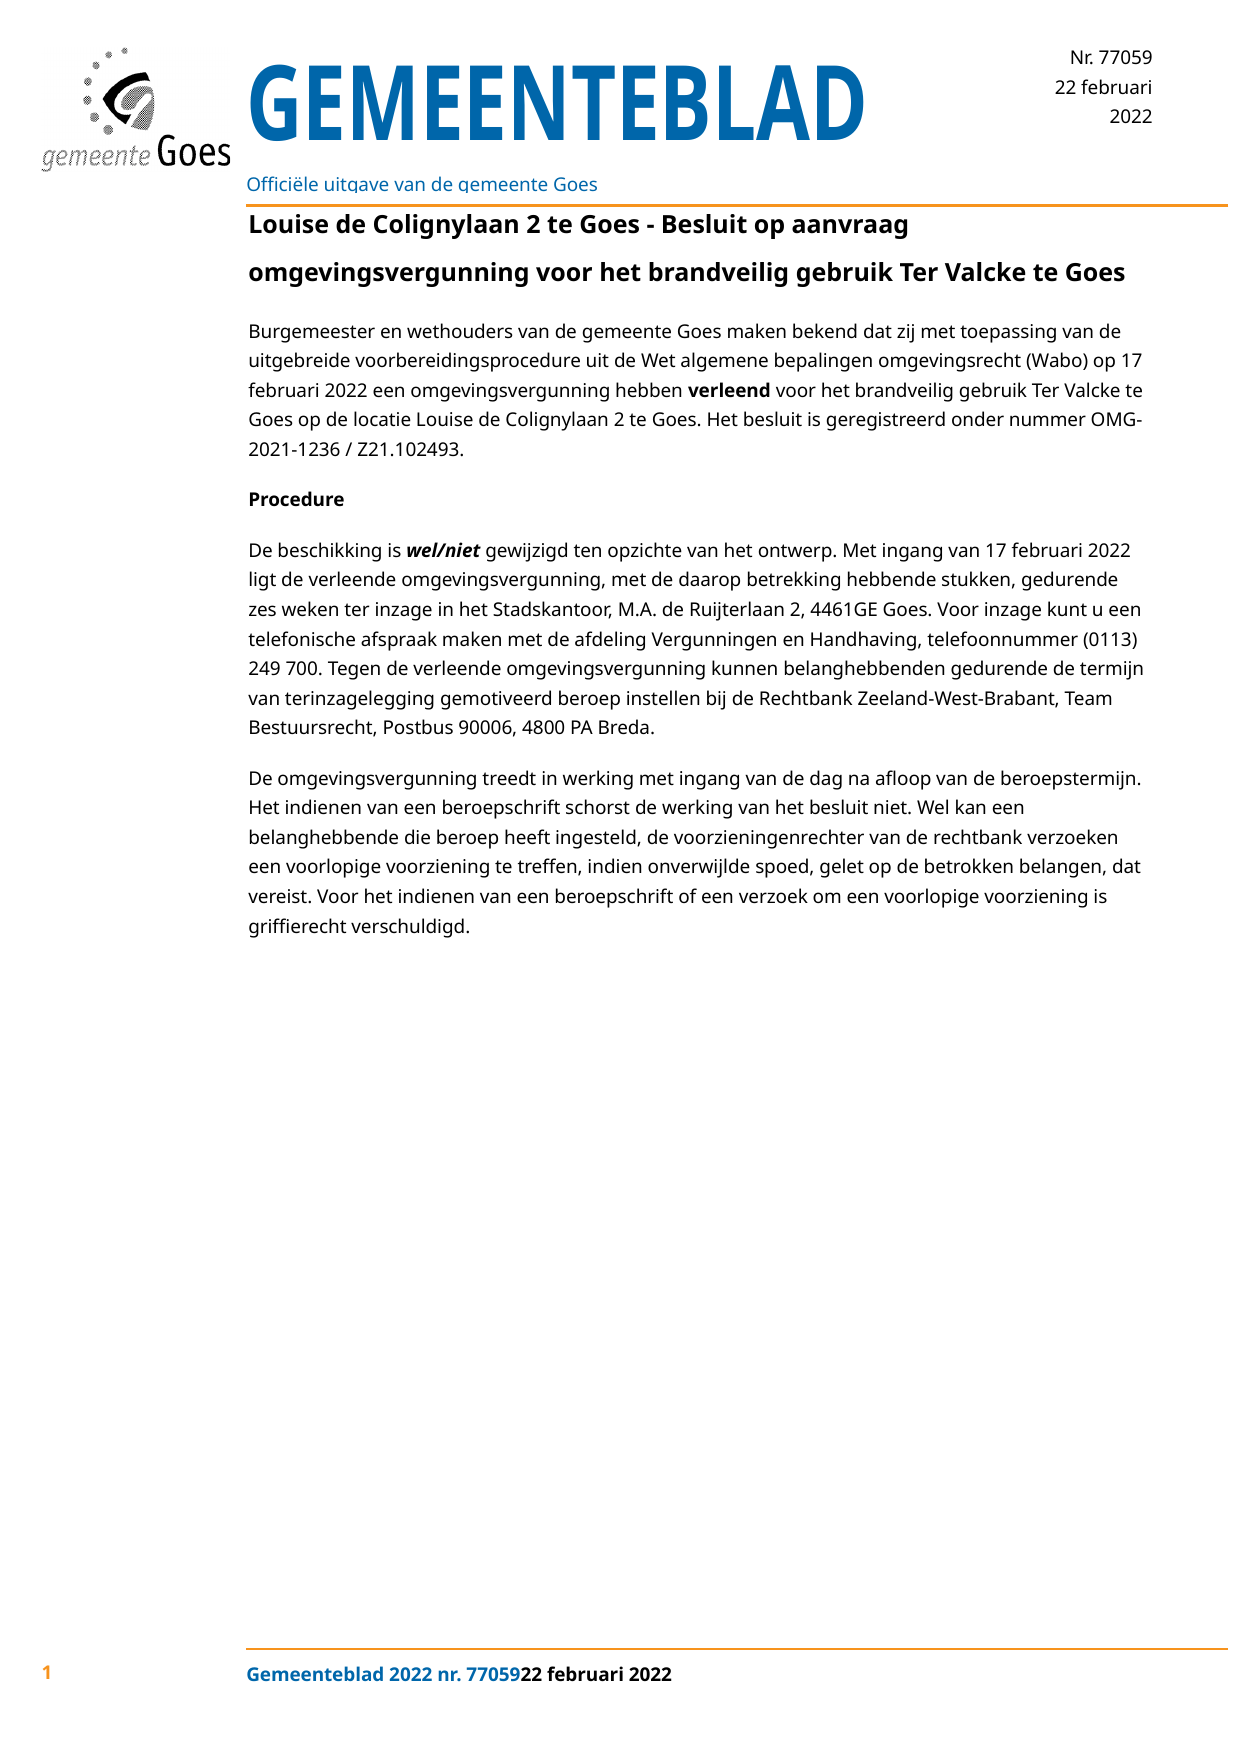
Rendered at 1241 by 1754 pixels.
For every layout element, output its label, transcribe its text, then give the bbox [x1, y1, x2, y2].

text Procedure [248, 487, 1152, 512]
text Louise de Colignylaan 2 te Goes - Besluit op aanvraag omgevingsvergunning voor het brandveilig gebruik Ter Valcke te Goes [248, 207, 1152, 288]
picture [41, 47, 231, 172]
text Burgemeester en wethouders van de gemeente Goes maken bekend dat zij met toepassing van de uitgebreide voorbereidingsprocedure uit de Wet algemene bepalingen omgevingsrecht (Wabo) op 17 februari 2022 een omgevingsvergunning hebben verleend voor het brandveilig gebruik Ter Valcke te Goes op de locatie Louise de Colignylaan 2 te Goes. Het besluit is geregistreerd onder nummer OMG-2021-1236 / Z21.102493. [248, 318, 1152, 462]
text De omgevingsvergunning treedt in werking met ingang van de dag na afloop van de beroepstermijn. Het indienen van een beroepschrift schorst de werking van het besluit niet. Wel kan een belanghebbende die beroep heeft ingesteld, de voorzieningenrechter van de rechtbank verzoeken een voorlopige voorziening te treffen, indien onverwijlde spoed, gelet op de betrokken belangen, dat vereist. Voor het indienen van een beroepschrift of een verzoek om een voorlopige voorziening is griffierecht verschuldigd. [248, 765, 1152, 939]
text De beschikking is wel/niet gewijzigd ten opzichte van het ontwerp. Met ingang van 17 februari 2022 ligt de verleende omgevingsvergunning, met de daarop betrekking hebbende stukken, gedurende zes weken ter inzage in het Stadskantoor, M.A. de Ruijterlaan 2, 4461GE Goes. Voor inzage kunt u een telefonische afspraak maken met de afdeling Vergunningen en Handhaving, telefoonnummer (0113) 249 700. Tegen de verleende omgevingsvergunning kunnen belanghebbenden gedurende de termijn van terinzagelegging gemotiveerd beroep instellen bij de Rechtbank Zeeland-West-Brabant, Team Bestuursrecht, Postbus 90006, 4800 PA Breda. [248, 537, 1152, 740]
